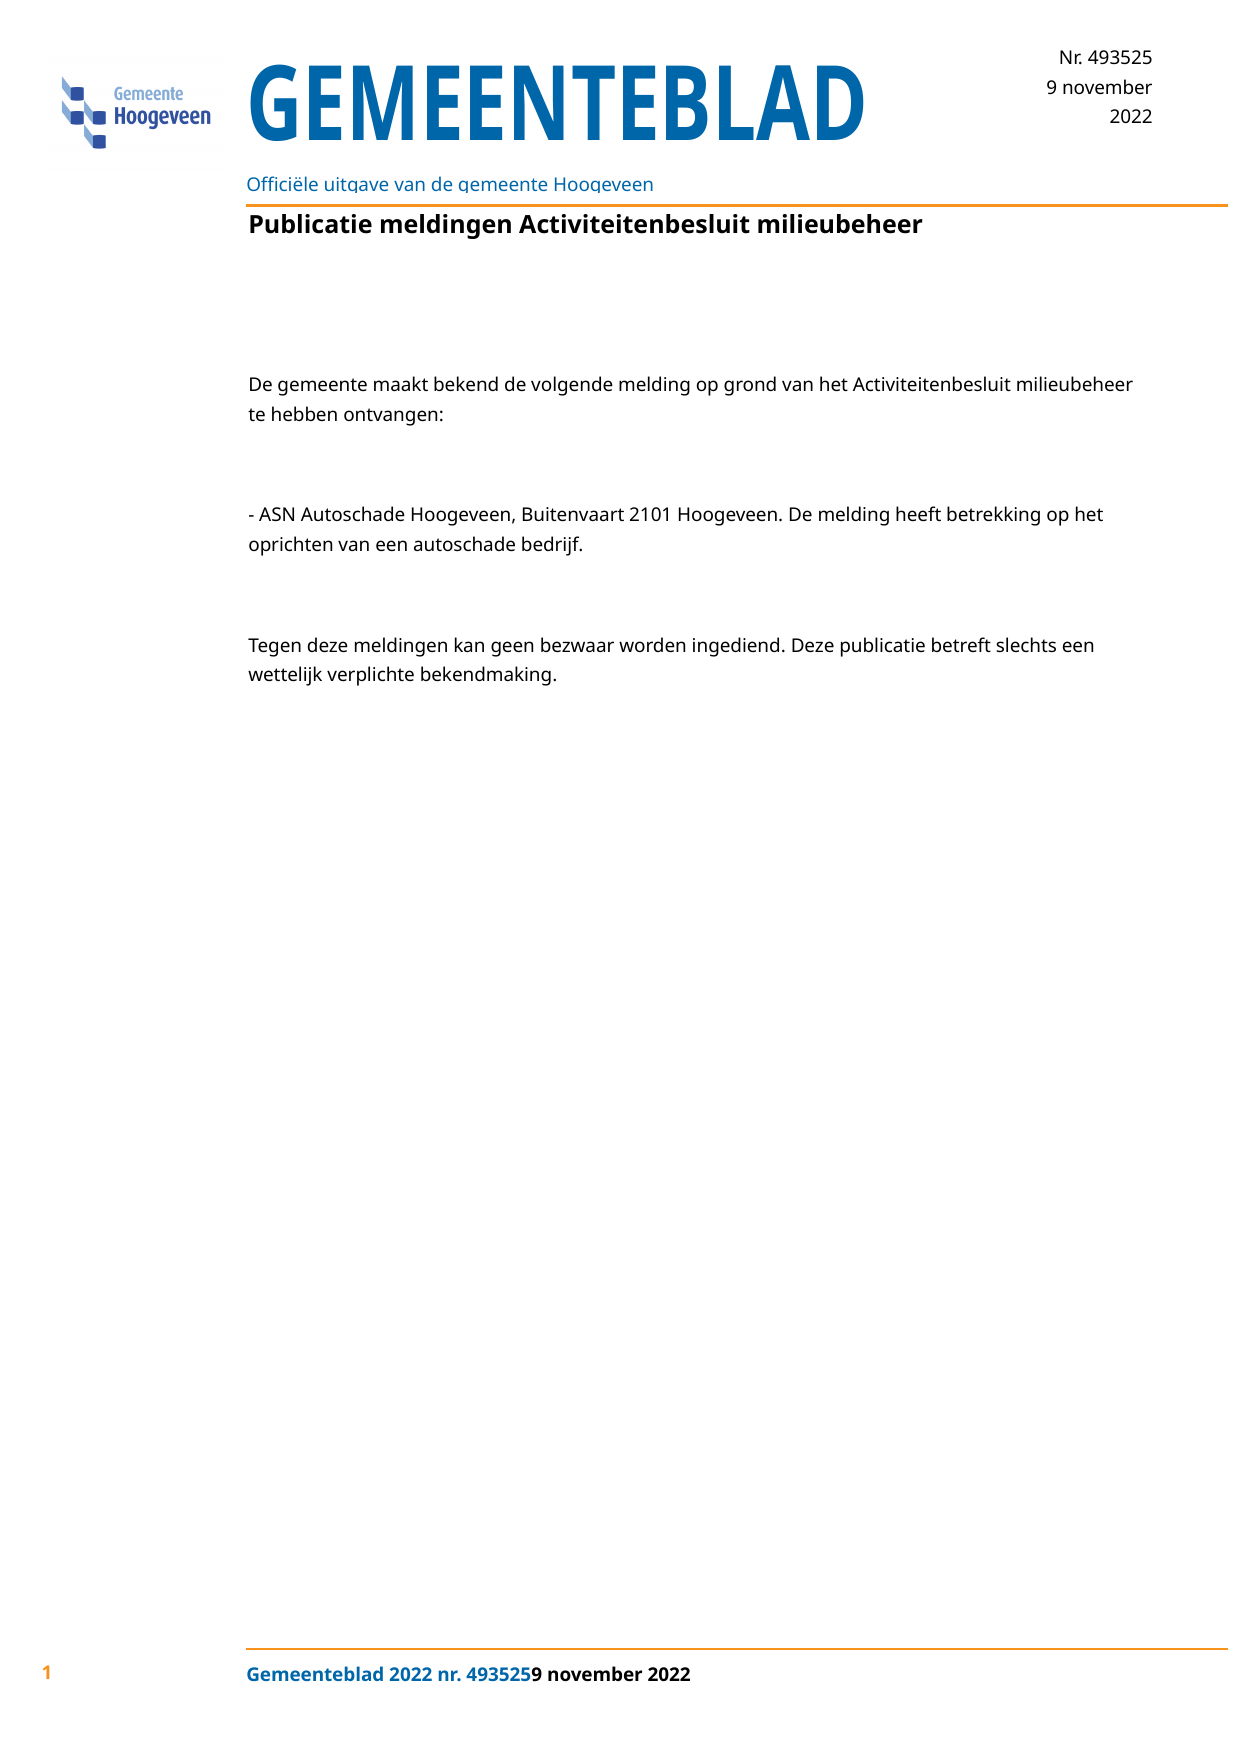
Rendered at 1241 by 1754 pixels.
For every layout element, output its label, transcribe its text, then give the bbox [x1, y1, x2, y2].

text De gemeente maakt bekend de volgende melding op grond van het Activiteitenbesluit milieubeheer te hebben ontvangen: [248, 371, 1152, 426]
text Publicatie meldingen Activiteitenbesluit milieubeheer [248, 207, 1152, 241]
picture [41, 47, 231, 172]
text - ASN Autoschade Hoogeveen, Buitenvaart 2101 Hoogeveen. De melding heeft betrekking op het oprichten van een autoschade bedrijf. [248, 502, 1152, 557]
text Tegen deze meldingen kan geen bezwaar worden ingediend. Deze publicatie betreft slechts een wettelijk verplichte bekendmaking. [248, 632, 1152, 687]
